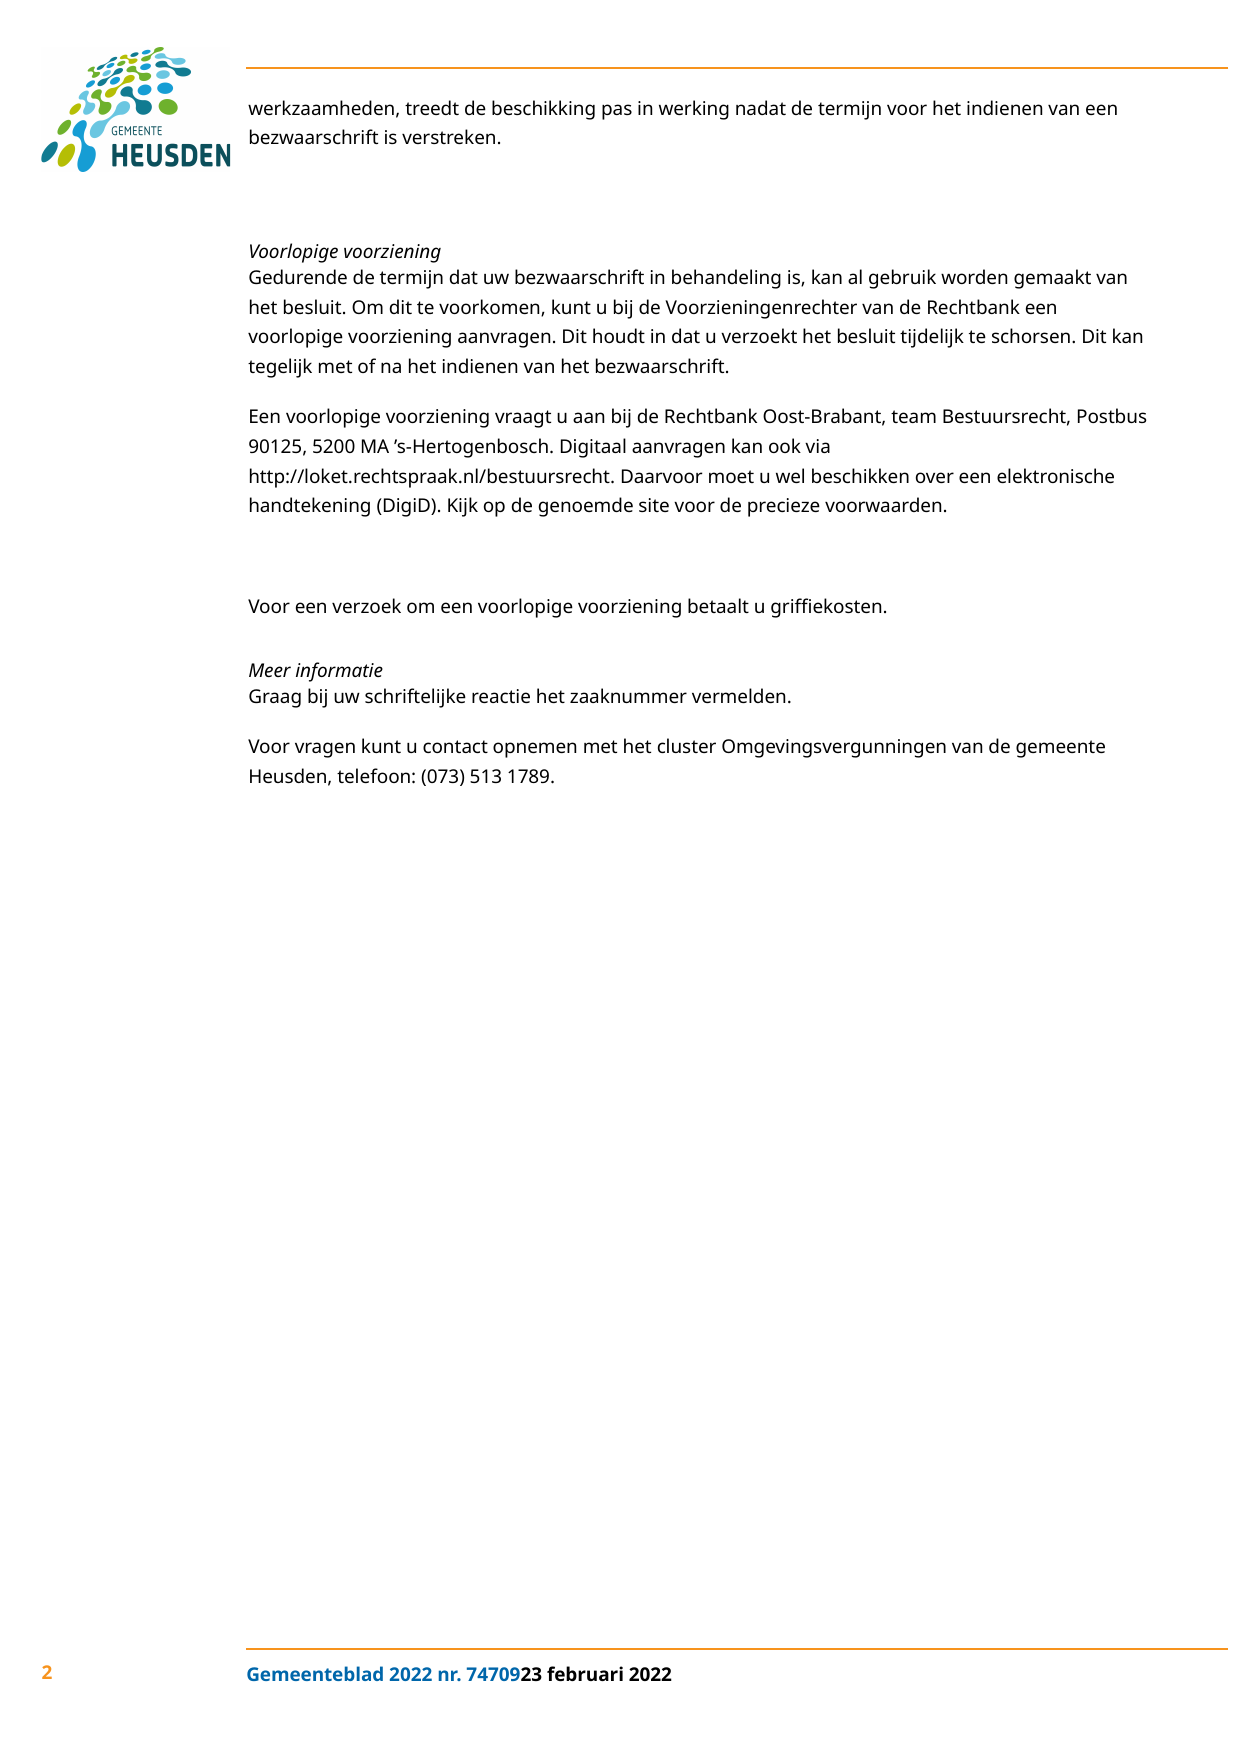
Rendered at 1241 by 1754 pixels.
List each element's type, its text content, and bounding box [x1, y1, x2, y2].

text Voorlopige voorziening [248, 239, 1152, 264]
text Meer informatie [248, 657, 1152, 683]
picture [41, 47, 231, 172]
text Voor vragen kunt u contact opnemen met het cluster Omgevingsvergunningen van de gemeente Heusden, telefoon: (073) 513 1789. [248, 733, 1152, 789]
text Gedurende de termijn dat uw bezwaarschrift in behandeling is, kan al gebruik worden gemaakt van het besluit. Om dit te voorkomen, kunt u bij de Voorzieningenrechter van de Rechtbank een voorlopige voorziening aanvragen. Dit houdt in dat u verzoekt het besluit tijdelijk te schorsen. Dit kan tegelijk met of na het indienen van het bezwaarschrift. [248, 264, 1152, 379]
text werkzaamheden, treedt de beschikking pas in werking nadat de termijn voor het indienen van een bezwaarschrift is verstreken. [248, 95, 1152, 150]
text Een voorlopige voorziening vraagt u aan bij de Rechtbank Oost-Brabant, team Bestuursrecht, Postbus 90125, 5200 MA ’s-Hertogenbosch. Digitaal aanvragen kan ook via http://loket.rechtspraak.nl/bestuursrecht. Daarvoor moet u wel beschikken over een elektronische handtekening (DigiD). Kijk op de genoemde site voor de precieze voorwaarden. [248, 404, 1152, 518]
text Graag bij uw schriftelijke reactie het zaaknummer vermelden. [248, 683, 1152, 709]
text Voor een verzoek om een voorlopige voorziening betaalt u griffiekosten. [248, 593, 1152, 619]
